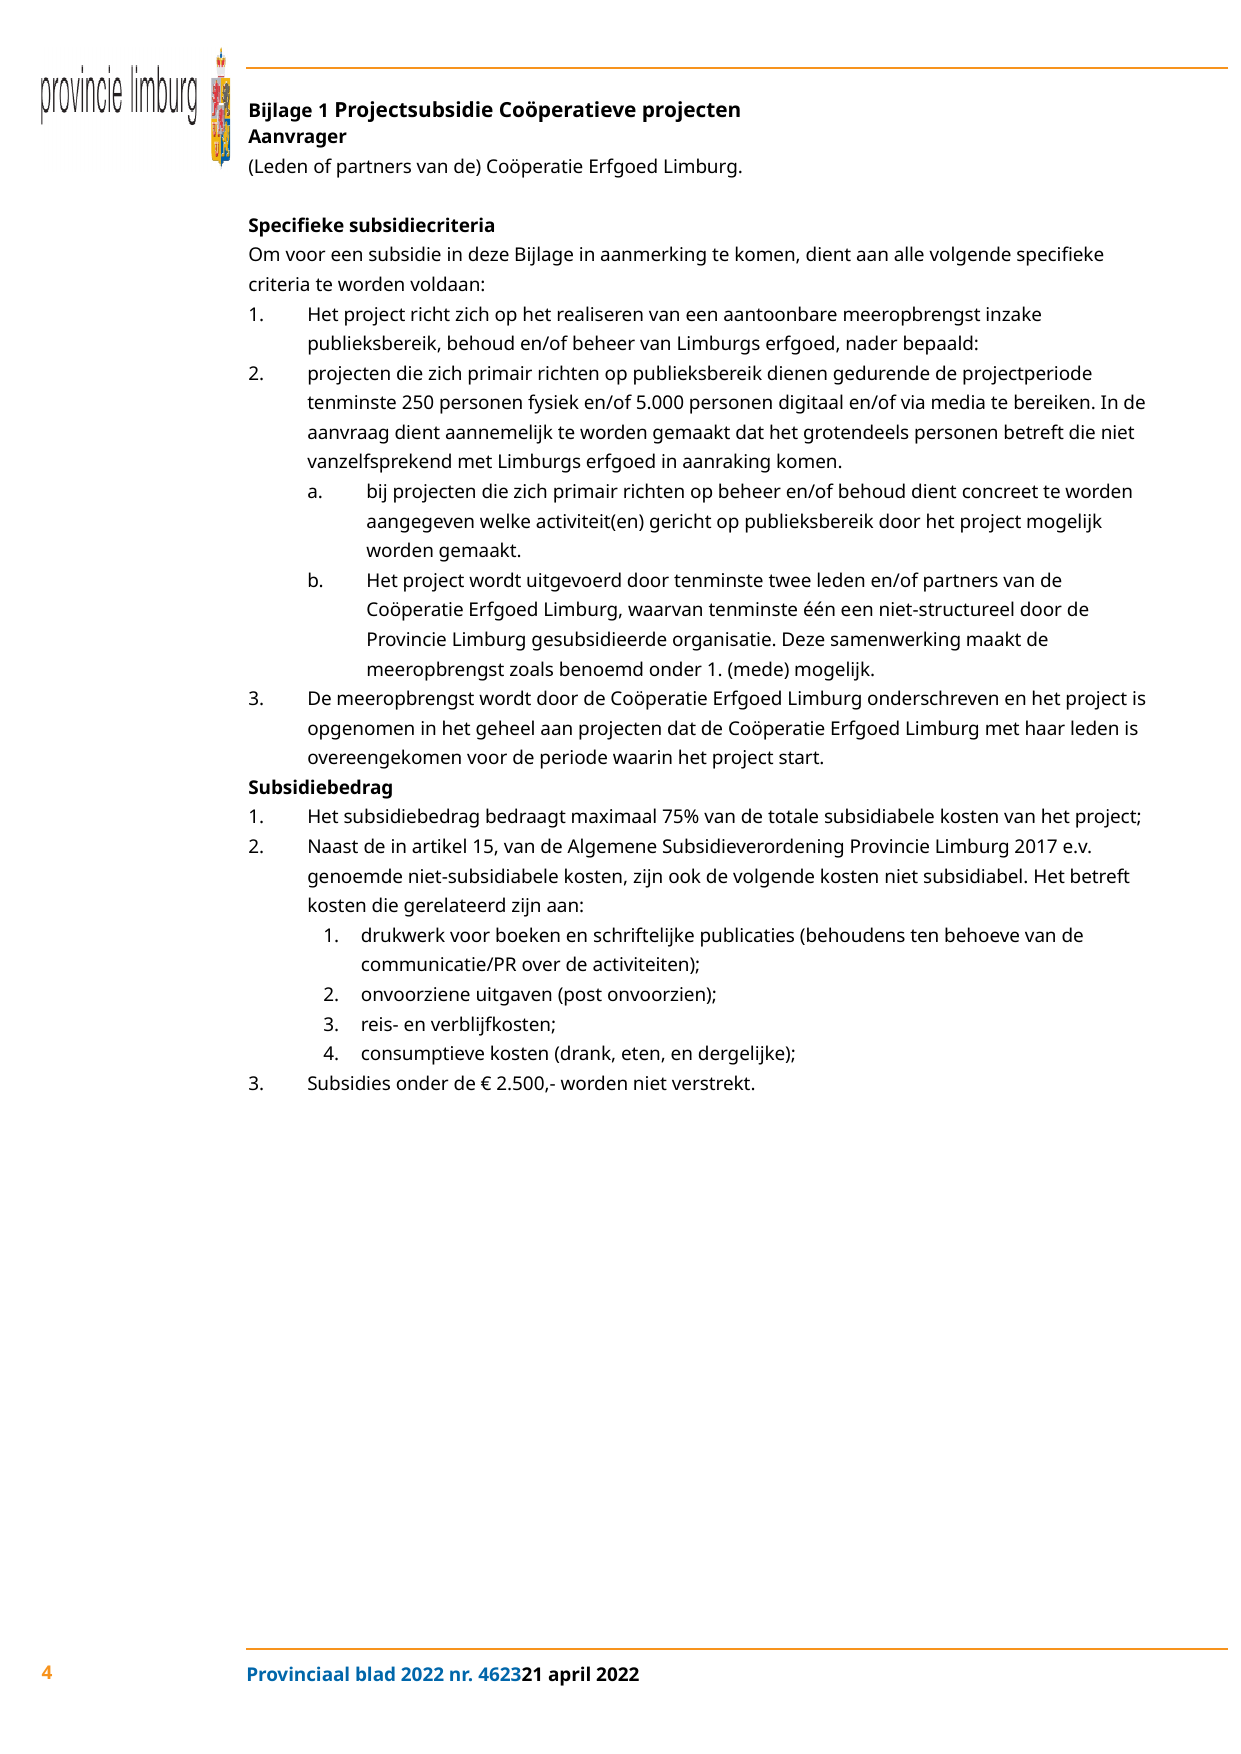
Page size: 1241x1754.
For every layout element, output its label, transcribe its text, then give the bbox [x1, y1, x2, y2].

list reis- en verblijfkosten; [323, 1011, 1152, 1037]
list onvoorziene uitgaven (post onvoorzien); [323, 981, 1152, 1007]
list projecten die zich primair richten op publieksbereik dienen gedurende de projectperiode tenminste 250 personen fysiek en/of 5.000 personen digitaal en/of via media te bereiken. In de aanvraag dient aannemelijk te worden gemaakt dat het grotendeels personen betreft die niet vanzelfsprekend met Limburgs erfgoed in aanraking komen. [248, 360, 1152, 474]
list Het project wordt uitgevoerd door tenminste twee leden en/of partners van de Coöperatie Erfgoed Limburg, waarvan tenminste één een niet-structureel door de Provincie Limburg gesubsidieerde organisatie. Deze samenwerking maakt de meeropbrengst zoals benoemd onder 1. (mede) mogelijk. [307, 567, 1152, 682]
list Subsidies onder de € 2.500,- worden niet verstrekt. [248, 1070, 1152, 1096]
list drukwerk voor boeken en schriftelijke publicaties (behoudens ten behoeve van de communicatie/PR over de activiteiten); [323, 922, 1152, 977]
text Specifieke subsidiecriteria [248, 212, 1152, 238]
text Aanvrager [248, 123, 1152, 149]
list bij projecten die zich primair richten op beheer en/of behoud dient concreet te worden aangegeven welke activiteit(en) gericht op publieksbereik door het project mogelijk worden gemaakt. [307, 478, 1152, 563]
text Bijlage 1 Projectsubsidie Coöperatieve projecten [248, 95, 1152, 123]
list Het project richt zich op het realiseren van een aantoonbare meeropbrengst inzake publieksbereik, behoud en/of beheer van Limburgs erfgoed, nader bepaald: [248, 301, 1152, 356]
text Subsidiebedrag [248, 774, 1152, 800]
picture [41, 47, 231, 172]
text Om voor een subsidie in deze Bijlage in aanmerking te komen, dient aan alle volgende specifieke criteria te worden voldaan: [248, 242, 1152, 297]
list consumptieve kosten (drank, eten, en dergelijke); [323, 1040, 1152, 1066]
list De meeropbrengst wordt door de Coöperatie Erfgoed Limburg onderschreven en het project is opgenomen in het geheel aan projecten dat de Coöperatie Erfgoed Limburg met haar leden is overeengekomen voor de periode waarin het project start. [248, 685, 1152, 770]
list Naast de in artikel 15, van de Algemene Subsidieverordening Provincie Limburg 2017 e.v. genoemde niet-subsidiabele kosten, zijn ook de volgende kosten niet subsidiabel. Het betreft kosten die gerelateerd zijn aan: [248, 833, 1152, 918]
text (Leden of partners van de) Coöperatie Erfgoed Limburg. [248, 153, 1152, 179]
list Het subsidiebedrag bedraagt maximaal 75% van de totale subsidiabele kosten van het project; [248, 804, 1152, 829]
